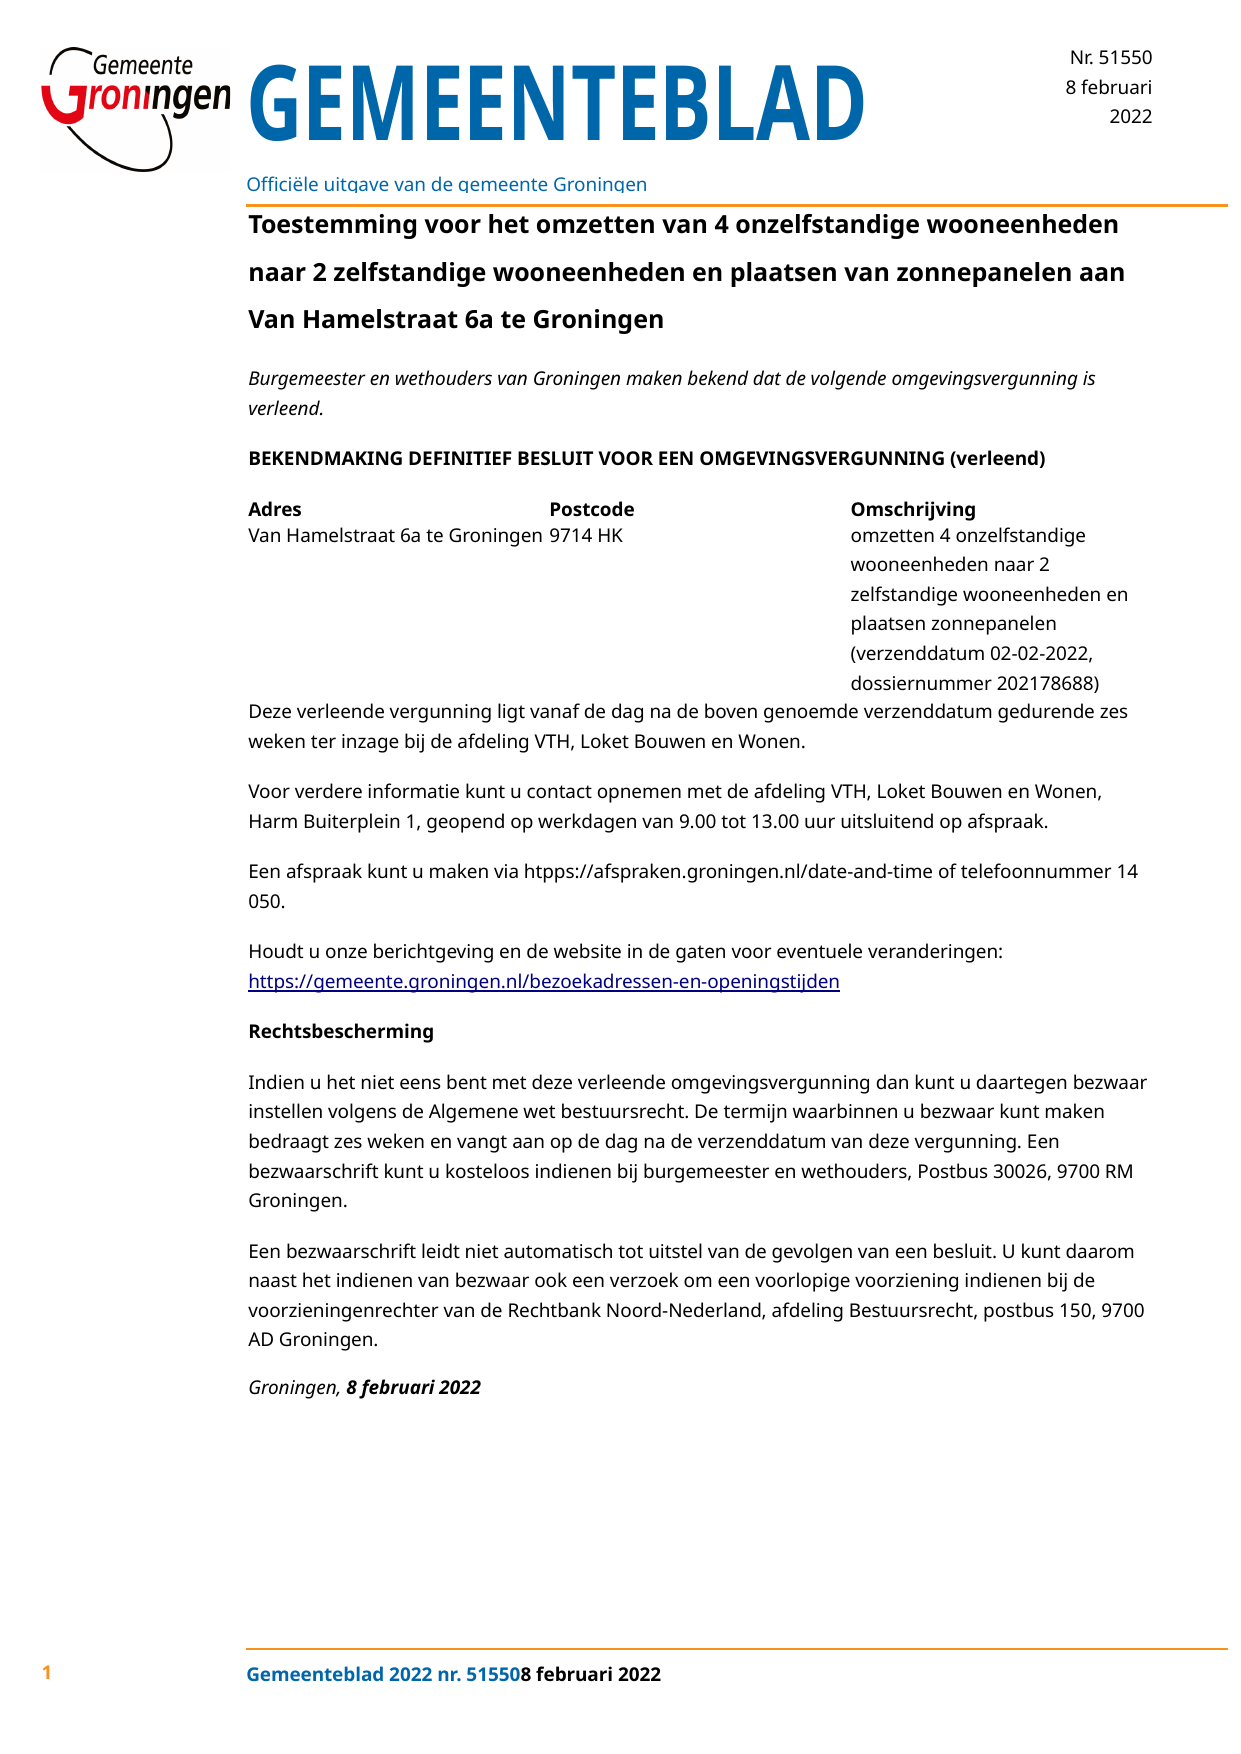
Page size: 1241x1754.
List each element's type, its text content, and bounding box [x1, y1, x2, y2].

table_cell Van Hamelstraat 6a te Groningen [248, 522, 549, 695]
table_header Adres [248, 496, 549, 522]
text Een bezwaarschrift leidt niet automatisch tot uitstel van de gevolgen van een besluit. U kunt daarom naast het indienen van bezwaar ook een verzoek om een voorlopige voorziening indienen bij de voorzieningenrechter van de Rechtbank Noord-Nederland, afdeling Bestuursrecht, postbus 150, 9700 AD Groningen. [248, 1238, 1152, 1352]
text Houdt u onze berichtgeving en de website in de gaten voor eventuele veranderingen: https://gemeente.groningen.nl/bezoekadressen-en-openingstijden [248, 939, 1152, 994]
table_cell omzetten 4 onzelfstandige wooneenheden naar 2 zelfstandige wooneenheden en plaatsen zonnepanelen (verzenddatum 02-02-2022, dossiernummer 202178688) [850, 522, 1152, 695]
text Indien u het niet eens bent met deze verleende omgevingsvergunning dan kunt u daartegen bezwaar instellen volgens de Algemene wet bestuursrecht. De termijn waarbinnen u bezwaar kunt maken bedraagt zes weken en vangt aan op de dag na de verzenddatum van deze vergunning. Een bezwaarschrift kunt u kosteloos indienen bij burgemeester en wethouders, Postbus 30026, 9700 RM Groningen. [248, 1069, 1152, 1213]
text Toestemming voor het omzetten van 4 onzelfstandige wooneenheden naar 2 zelfstandige wooneenheden en plaatsen van zonnepanelen aan Van Hamelstraat 6a te Groningen [248, 207, 1152, 336]
text Groningen, 8 februari 2022 [248, 1374, 1152, 1400]
text Burgemeester en wethouders van Groningen maken bekend dat de volgende omgevingsvergunning is verleend. [248, 366, 1152, 421]
text BEKENDMAKING DEFINITIEF BESLUIT VOOR EEN OMGEVINGSVERGUNNING (verleend) [248, 446, 1152, 471]
table_header Postcode [549, 496, 850, 522]
text Deze verleende vergunning ligt vanaf de dag na de boven genoemde verzenddatum gedurende zes weken ter inzage bij de afdeling VTH, Loket Bouwen en Wonen. [248, 699, 1152, 754]
picture [41, 47, 231, 172]
table_cell 9714 HK [549, 522, 850, 695]
table_header Omschrijving [850, 496, 1152, 522]
text Voor verdere informatie kunt u contact opnemen met de afdeling VTH, Loket Bouwen en Wonen, Harm Buiterplein 1, geopend op werkdagen van 9.00 tot 13.00 uur uitsluitend op afspraak. [248, 779, 1152, 834]
text Een afspraak kunt u maken via htpps://afspraken.groningen.nl/date-and-time of telefoonnummer 14 050. [248, 859, 1152, 914]
text Rechtsbescherming [248, 1019, 1152, 1044]
